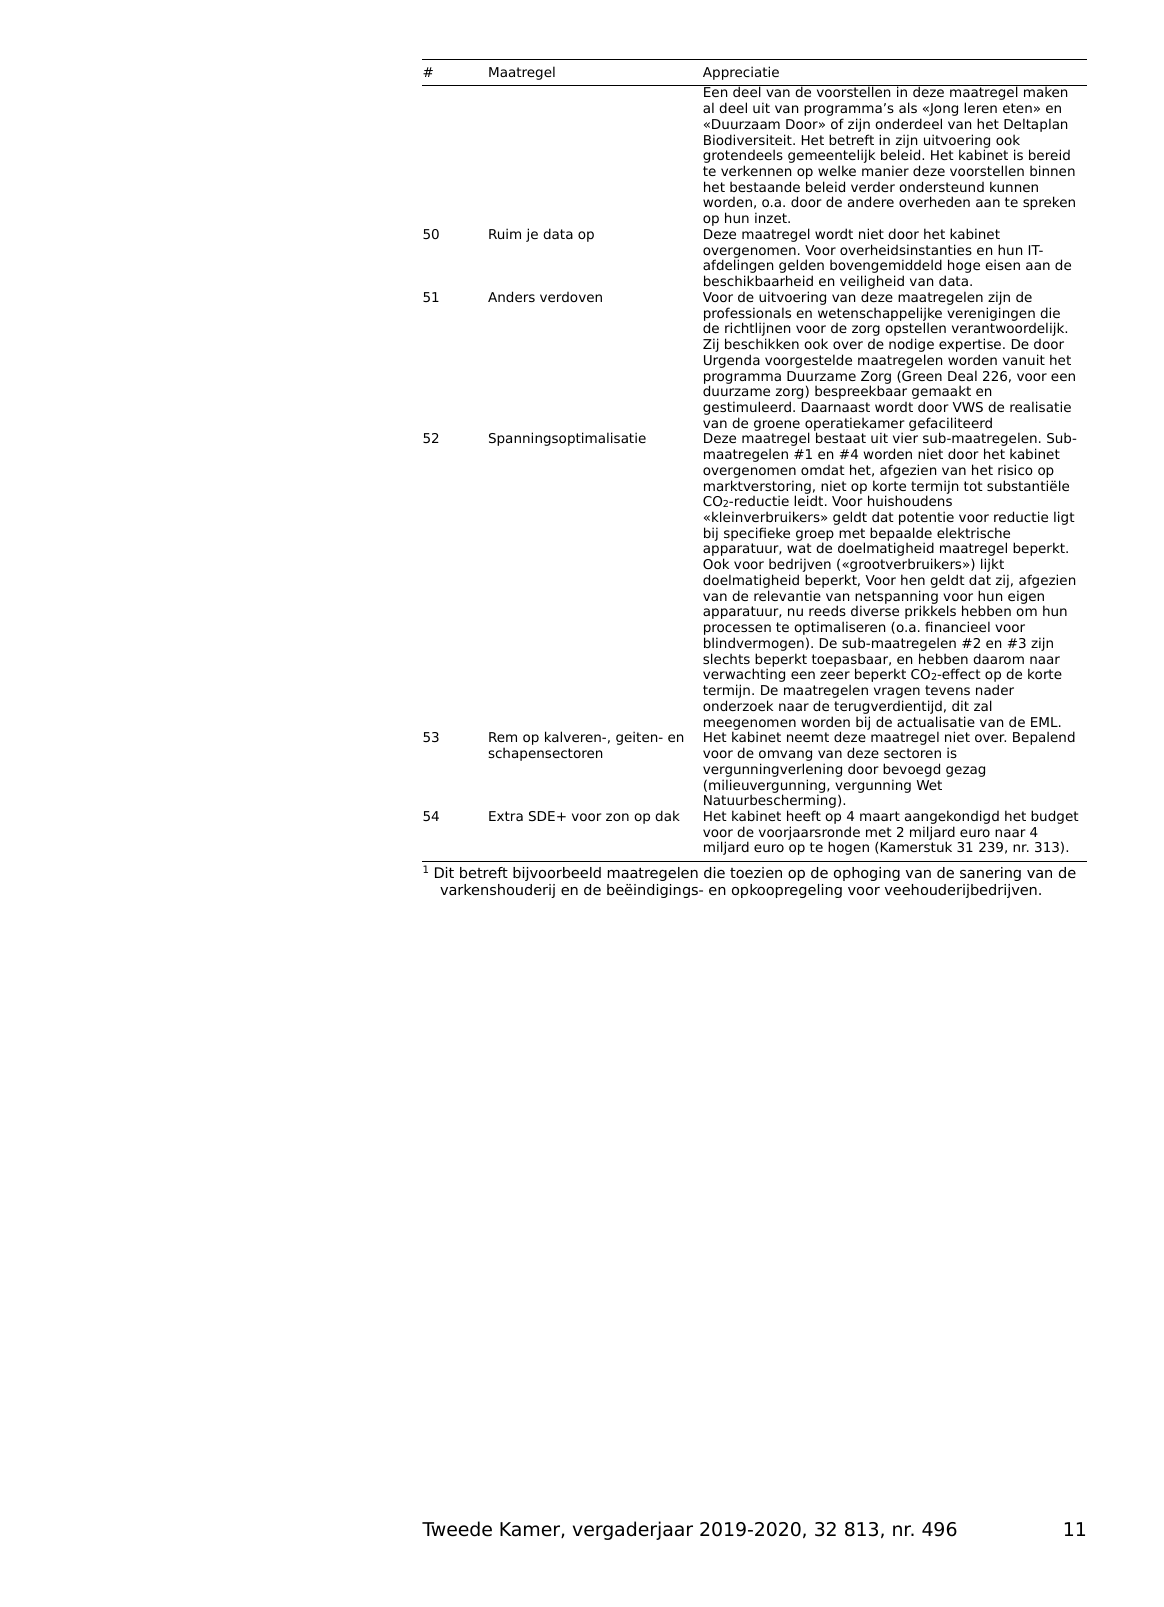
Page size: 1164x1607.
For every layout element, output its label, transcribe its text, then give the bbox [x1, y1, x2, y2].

table_cell 54 [422, 809, 482, 861]
table_cell Het kabinet neemt deze maatregel niet over. Bepalend voor de omvang van deze sectoren is vergunningverlening door bevoegd gezag (milieuvergunning, vergunning Wet Natuurbescherming). [697, 730, 1087, 809]
table_cell Deze maatregel wordt niet door het kabinet overgenomen. Voor overheidsinstanties en hun IT-afdelingen gelden bovengemiddeld hoge eisen aan de beschikbaarheid en veiligheid van data. [697, 227, 1087, 290]
table_cell 51 [422, 290, 482, 431]
table_header Appreciatie [697, 60, 1087, 85]
table_cell Het kabinet heeft op 4 maart aangekondigd het budget voor de voorjaarsronde met 2 miljard euro naar 4 miljard euro op te hogen (Kamerstuk 31 239, nr. 313). [697, 809, 1087, 861]
table_cell 1 Dit betreft bijvoorbeeld maatregelen die toezien op de ophoging van de sanering van de varkenshouderij en de beëindigings- en opkoopregeling voor veehouderijbedrijven. [422, 862, 1087, 898]
table_cell Ruim je data op [482, 227, 697, 290]
table_cell [422, 86, 482, 227]
table_cell 52 [422, 431, 482, 730]
table_cell Extra SDE+ voor zon op dak [482, 809, 697, 861]
table_header # [422, 60, 482, 85]
table_header Maatregel [482, 60, 697, 85]
table_cell Een deel van de voorstellen in deze maatregel maken al deel uit van programma’s als «Jong leren eten» en «Duurzaam Door» of zijn onderdeel van het Deltaplan Biodiversiteit. Het betreft in zijn uitvoering ook grotendeels gemeentelijk beleid. Het kabinet is bereid te verkennen op welke manier deze voorstellen binnen het bestaande beleid verder ondersteund kunnen worden, o.a. door de andere overheden aan te spreken op hun inzet. [697, 86, 1087, 227]
table_cell 50 [422, 227, 482, 290]
table_cell 53 [422, 730, 482, 809]
table_cell Rem op kalveren-, geiten- en schapensectoren [482, 730, 697, 809]
table_cell Spanningsoptimalisatie [482, 431, 697, 730]
table_cell Deze maatregel bestaat uit vier sub-maatregelen. Sub-maatregelen #1 en #4 worden niet door het kabinet overgenomen omdat het, afgezien van het risico op marktverstoring, niet op korte termijn tot substantiële CO2-reductie leidt. Voor huishoudens «kleinverbruikers» geldt dat potentie voor reductie ligt bij specifieke groep met bepaalde elektrische apparatuur, wat de doelmatigheid maatregel beperkt. Ook voor bedrijven («grootverbruikers») lijkt doelmatigheid beperkt, Voor hen geldt dat zij, afgezien van de relevantie van netspanning voor hun eigen apparatuur, nu reeds diverse prikkels hebben om hun processen te optimaliseren (o.a. financieel voor blindvermogen). De sub-maatregelen #2 en #3 zijn slechts beperkt toepasbaar, en hebben daarom naar verwachting een zeer beperkt CO2-effect op de korte termijn. De maatregelen vragen tevens nader onderzoek naar de terugverdientijd, dit zal meegenomen worden bij de actualisatie van de EML. [697, 431, 1087, 730]
table_cell Voor de uitvoering van deze maatregelen zijn de professionals en wetenschappelijke verenigingen die de richtlijnen voor de zorg opstellen verantwoordelijk. Zij beschikken ook over de nodige expertise. De door Urgenda voorgestelde maatregelen worden vanuit het programma Duurzame Zorg (Green Deal 226, voor een duurzame zorg) bespreekbaar gemaakt en gestimuleerd. Daarnaast wordt door VWS de realisatie van de groene operatiekamer gefaciliteerd [697, 290, 1087, 431]
table_cell [482, 86, 697, 227]
table_cell Anders verdoven [482, 290, 697, 431]
